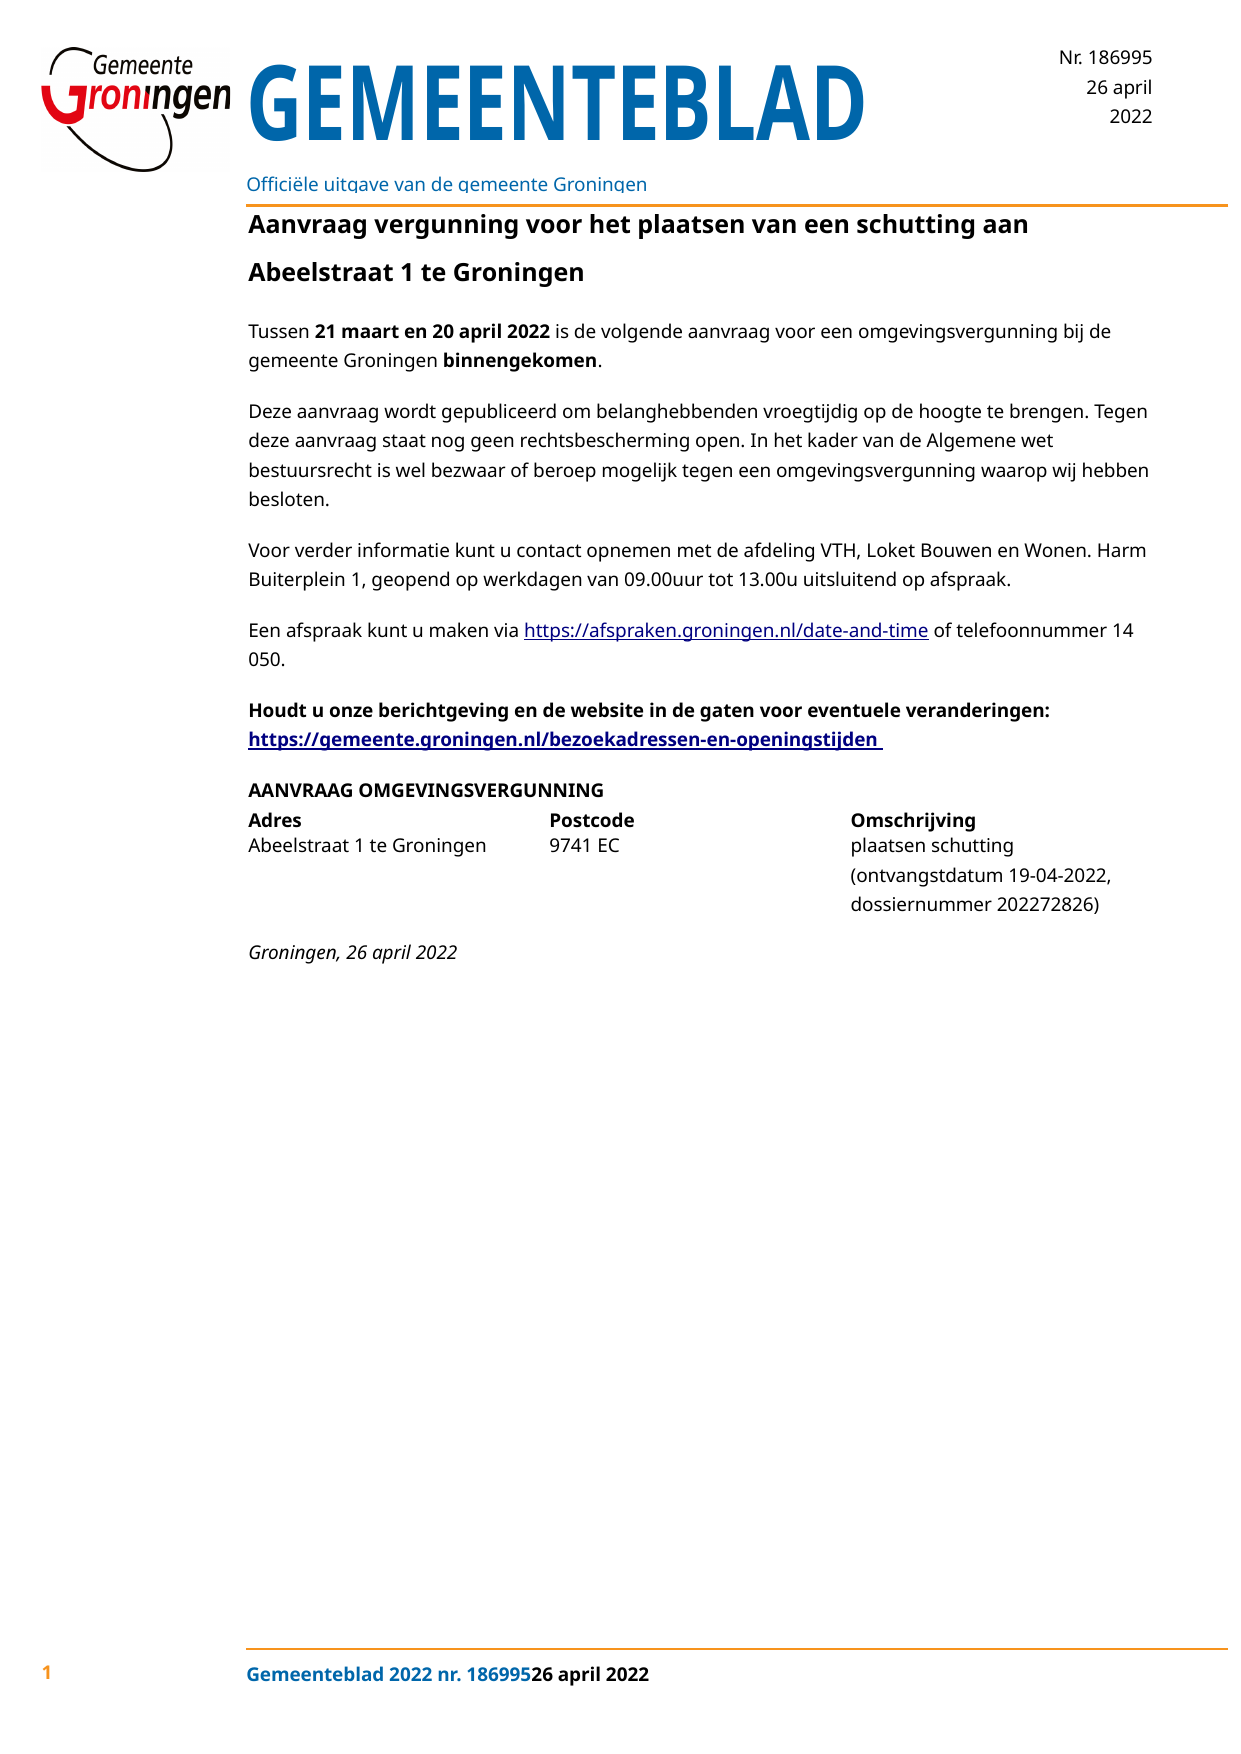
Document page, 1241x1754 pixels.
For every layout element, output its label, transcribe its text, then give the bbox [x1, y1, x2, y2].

table_cell 9741 EC [549, 833, 850, 917]
picture [41, 47, 231, 172]
text AANVRAAG OMGEVINGSVERGUNNING [248, 777, 1152, 803]
text Deze aanvraag wordt gepubliceerd om belanghebbenden vroegtijdig op de hoogte te brengen. Tegen deze aanvraag staat nog geen rechtsbescherming open. In het kader van de Algemene wet bestuursrecht is wel bezwaar of beroep mogelijk tegen een omgevingsvergunning waarop wij hebben besloten. [248, 398, 1152, 512]
table_cell Abeelstraat 1 te Groningen [248, 833, 549, 917]
text Aanvraag vergunning voor het plaatsen van een schutting aan Abeelstraat 1 te Groningen [248, 207, 1152, 288]
table_cell plaatsen schutting (ontvangstdatum 19-04-2022, dossiernummer 202272826) [850, 833, 1152, 917]
table_header Omschrijving [850, 807, 1152, 832]
table_header Postcode [549, 807, 850, 832]
text Tussen 21 maart en 20 april 2022 is de volgende aanvraag voor een omgevingsvergunning bij de gemeente Groningen binnengekomen. [248, 318, 1152, 373]
text Groningen, 26 april 2022 [248, 939, 1152, 964]
text Voor verder informatie kunt u contact opnemen met de afdeling VTH, Loket Bouwen en Wonen. Harm Buiterplein 1, geopend op werkdagen van 09.00uur tot 13.00u uitsluitend op afspraak. [248, 537, 1152, 592]
text Een afspraak kunt u maken via https://afspraken.groningen.nl/date-and-time of telefoonnummer 14 050. [248, 617, 1152, 672]
table_header Adres [248, 807, 549, 832]
text Houdt u onze berichtgeving en de website in de gaten voor eventuele veranderingen: https://gemeente.groningen.nl/bezoekadressen-en-openingstijden [248, 697, 1152, 752]
